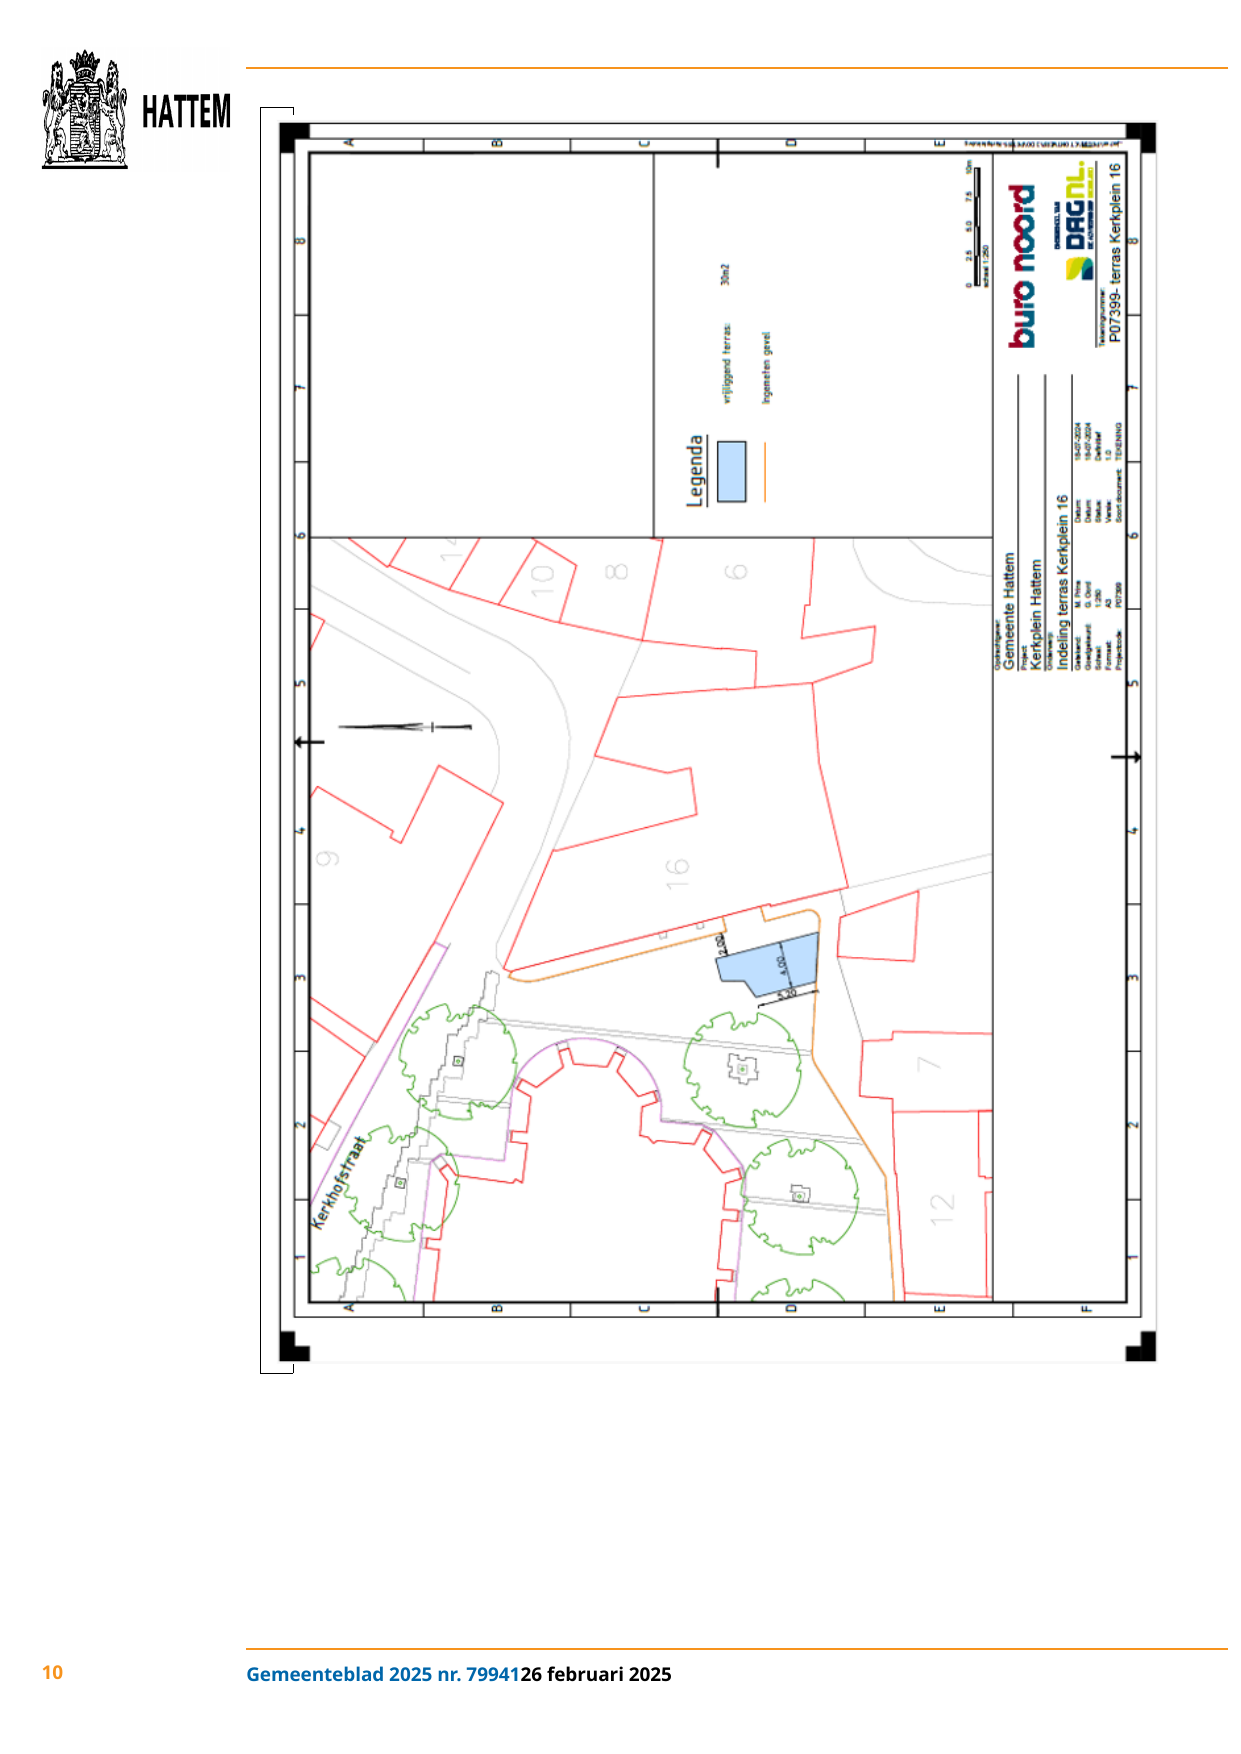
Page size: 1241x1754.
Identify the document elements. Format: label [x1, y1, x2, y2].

picture [268, 115, 1173, 1364]
picture [41, 47, 231, 172]
